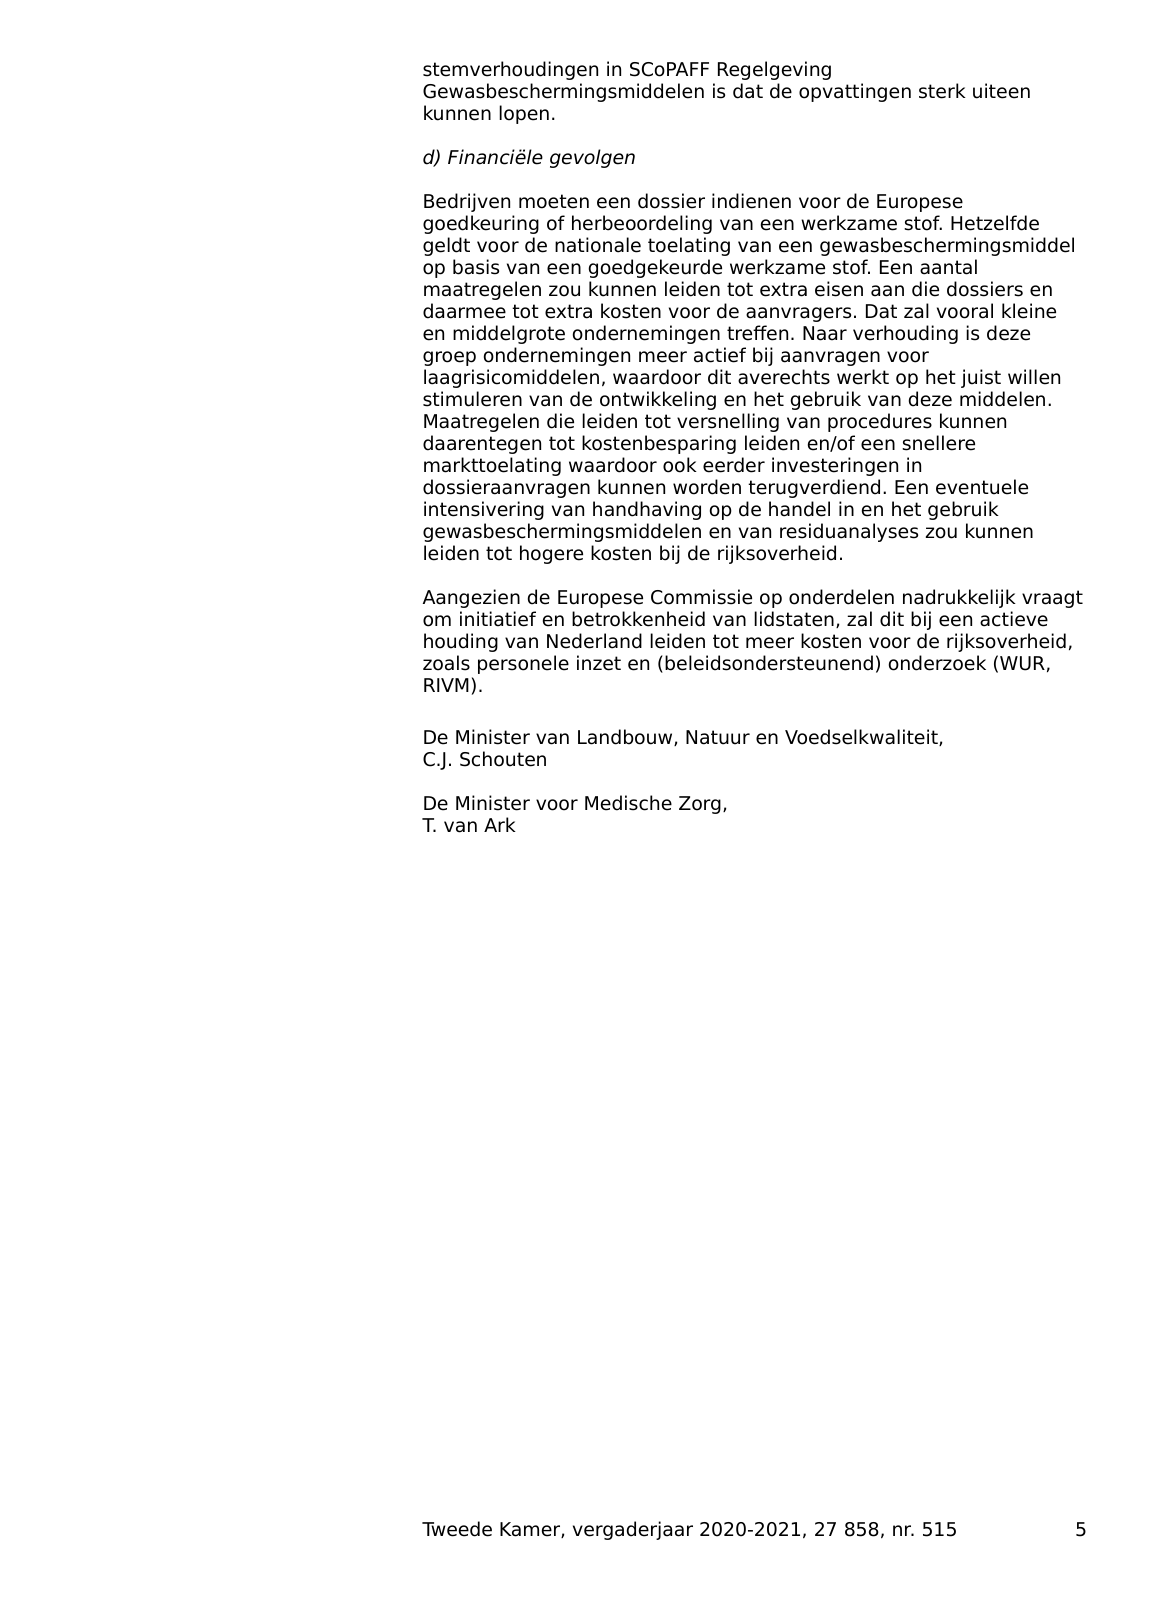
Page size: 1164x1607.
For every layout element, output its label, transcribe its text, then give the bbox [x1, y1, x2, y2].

text De Minister voor Medische Zorg, T. van Ark [422, 793, 1087, 837]
subtitle d) Financiële gevolgen [422, 147, 1087, 169]
text stemverhoudingen in SCoPAFF Regelgeving Gewasbeschermingsmiddelen is dat de opvattingen sterk uiteen kunnen lopen. [422, 59, 1087, 125]
text Bedrijven moeten een dossier indienen voor de Europese goedkeuring of herbeoordeling van een werkzame stof. Hetzelfde geldt voor de nationale toelating van een gewasbeschermingsmiddel op basis van een goedgekeurde werkzame stof. Een aantal maatregelen zou kunnen leiden tot extra eisen aan die dossiers en daarmee tot extra kosten voor de aanvragers. Dat zal vooral kleine en middelgrote ondernemingen treffen. Naar verhouding is deze groep ondernemingen meer actief bij aanvragen voor laagrisicomiddelen, waardoor dit averechts werkt op het juist willen stimuleren van de ontwikkeling en het gebruik van deze middelen. Maatregelen die leiden tot versnelling van procedures kunnen daarentegen tot kostenbesparing leiden en/of een snellere markttoelating waardoor ook eerder investeringen in dossieraanvragen kunnen worden terugverdiend. Een eventuele intensivering van handhaving op de handel in en het gebruik gewasbeschermingsmiddelen en van residuanalyses zou kunnen leiden tot hogere kosten bij de rijksoverheid. [422, 191, 1087, 565]
text De Minister van Landbouw, Natuur en Voedselkwaliteit, C.J. Schouten [422, 727, 1087, 771]
text Aangezien de Europese Commissie op onderdelen nadrukkelijk vraagt om initiatief en betrokkenheid van lidstaten, zal dit bij een actieve houding van Nederland leiden tot meer kosten voor de rijksoverheid, zoals personele inzet en (beleidsondersteunend) onderzoek (WUR, RIVM). [422, 587, 1087, 697]
